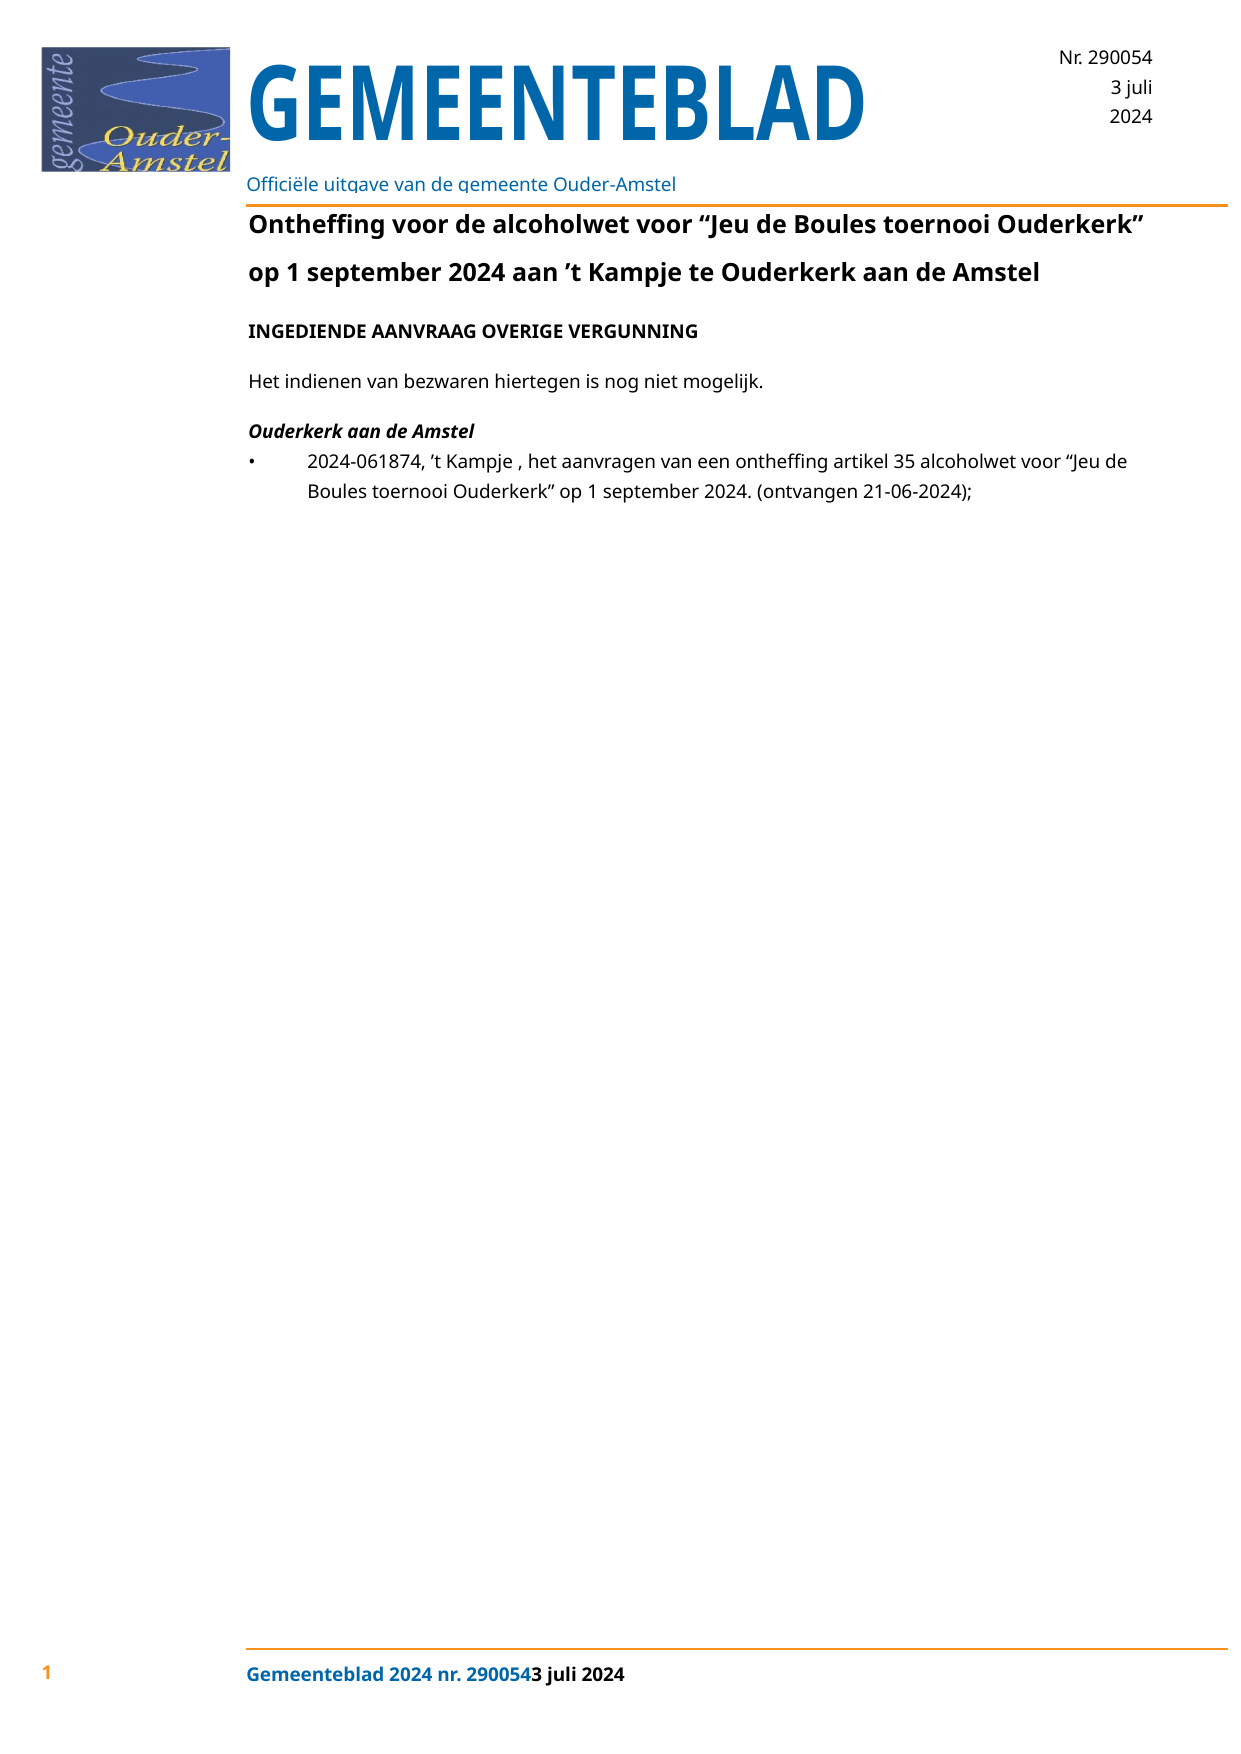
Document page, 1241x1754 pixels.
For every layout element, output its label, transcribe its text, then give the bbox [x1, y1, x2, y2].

text INGEDIENDE AANVRAAG OVERIGE VERGUNNING [248, 318, 1152, 344]
picture [41, 47, 231, 172]
text Het indienen van bezwaren hiertegen is nog niet mogelijk. [248, 368, 1152, 394]
text Ontheffing voor de alcoholwet voor “Jeu de Boules toernooi Ouderkerk” op 1 september 2024 aan ’t Kampje te Ouderkerk aan de Amstel [248, 207, 1152, 288]
list 2024-061874, ’t Kampje , het aanvragen van een ontheffing artikel 35 alcoholwet voor “Jeu de Boules toernooi Ouderkerk” op 1 september 2024. (ontvangen 21-06-2024); [248, 448, 1152, 504]
text Ouderkerk aan de Amstel [248, 419, 1152, 444]
